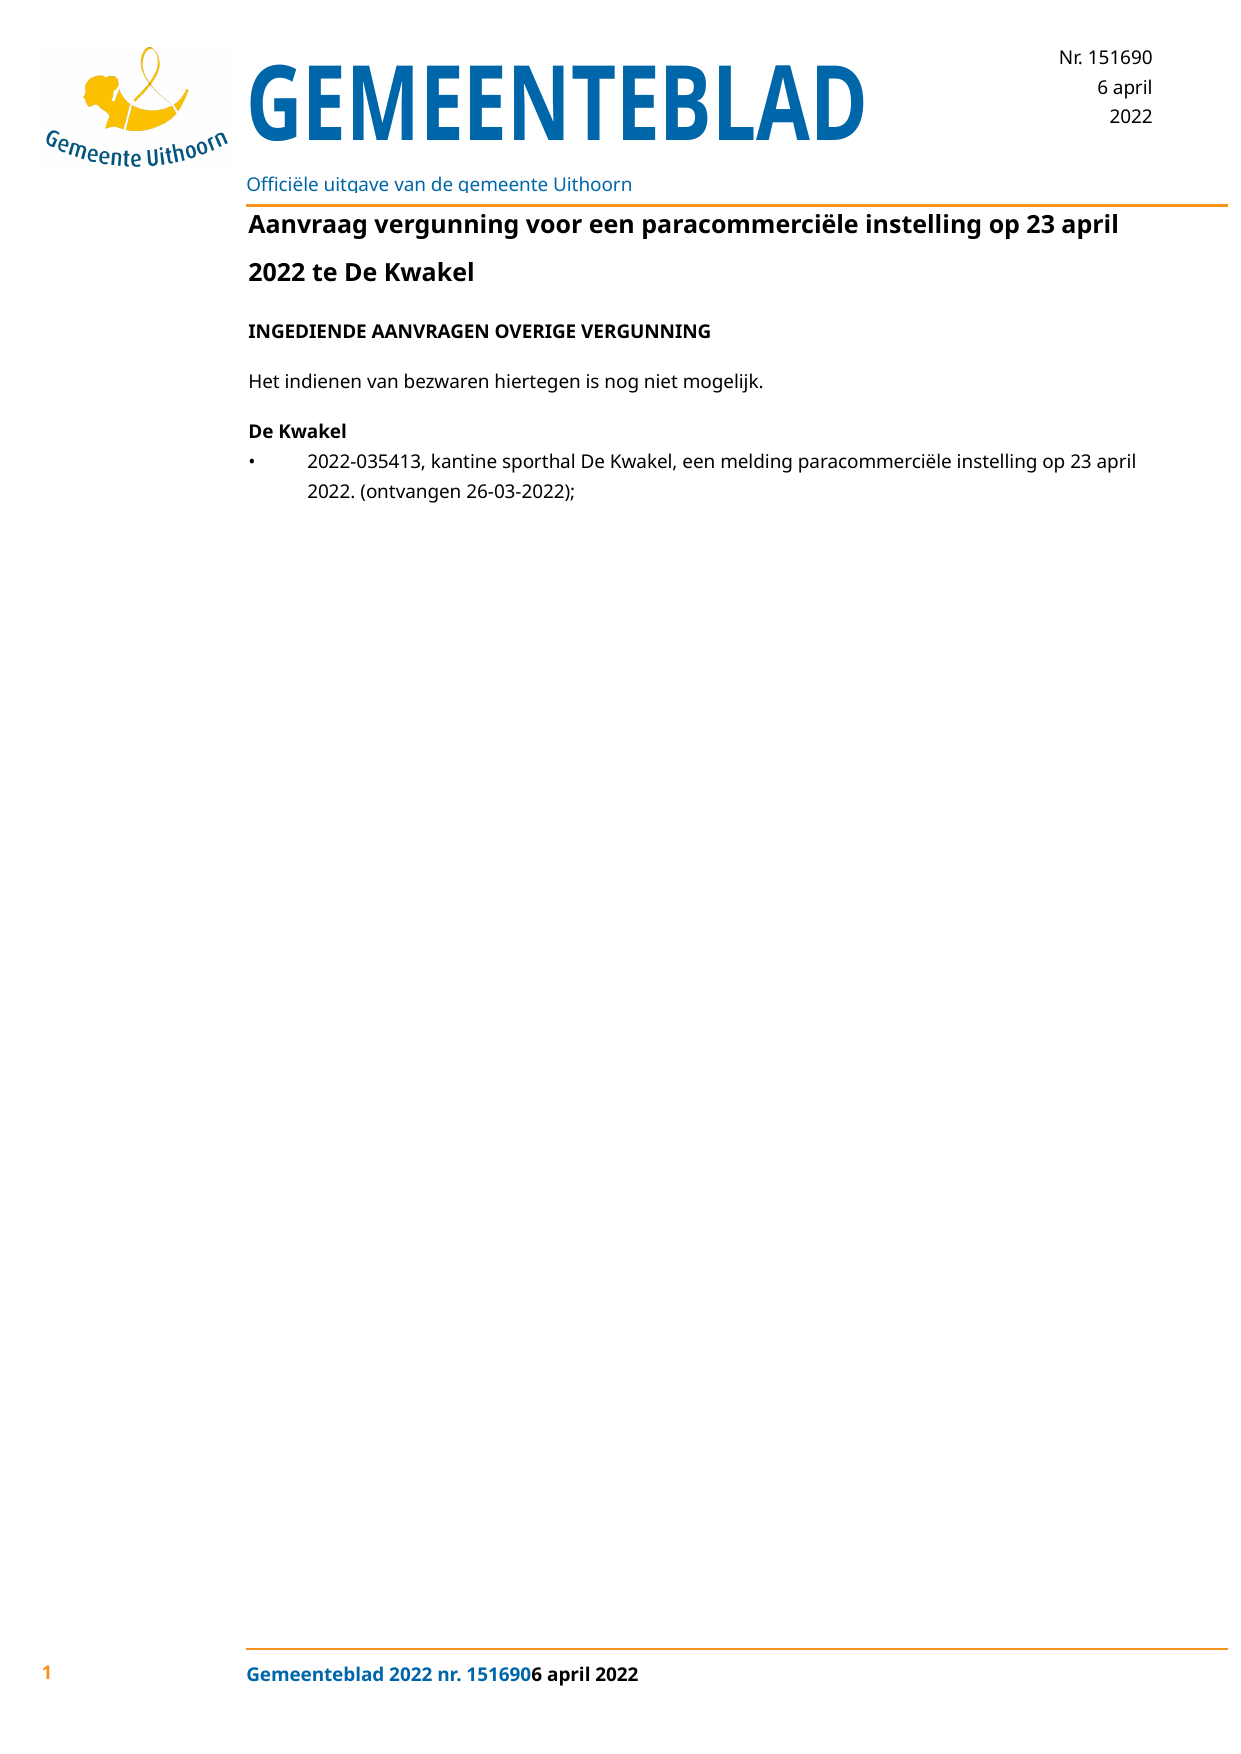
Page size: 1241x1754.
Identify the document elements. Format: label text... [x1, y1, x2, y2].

picture [41, 47, 231, 172]
text Het indienen van bezwaren hiertegen is nog niet mogelijk. [248, 368, 1152, 394]
text Aanvraag vergunning voor een paracommerciële instelling op 23 april 2022 te De Kwakel [248, 207, 1152, 288]
text INGEDIENDE AANVRAGEN OVERIGE VERGUNNING [248, 318, 1152, 344]
text De Kwakel [248, 419, 1152, 444]
list 2022-035413, kantine sporthal De Kwakel, een melding paracommerciële instelling op 23 april 2022. (ontvangen 26-03-2022); [248, 448, 1152, 504]
